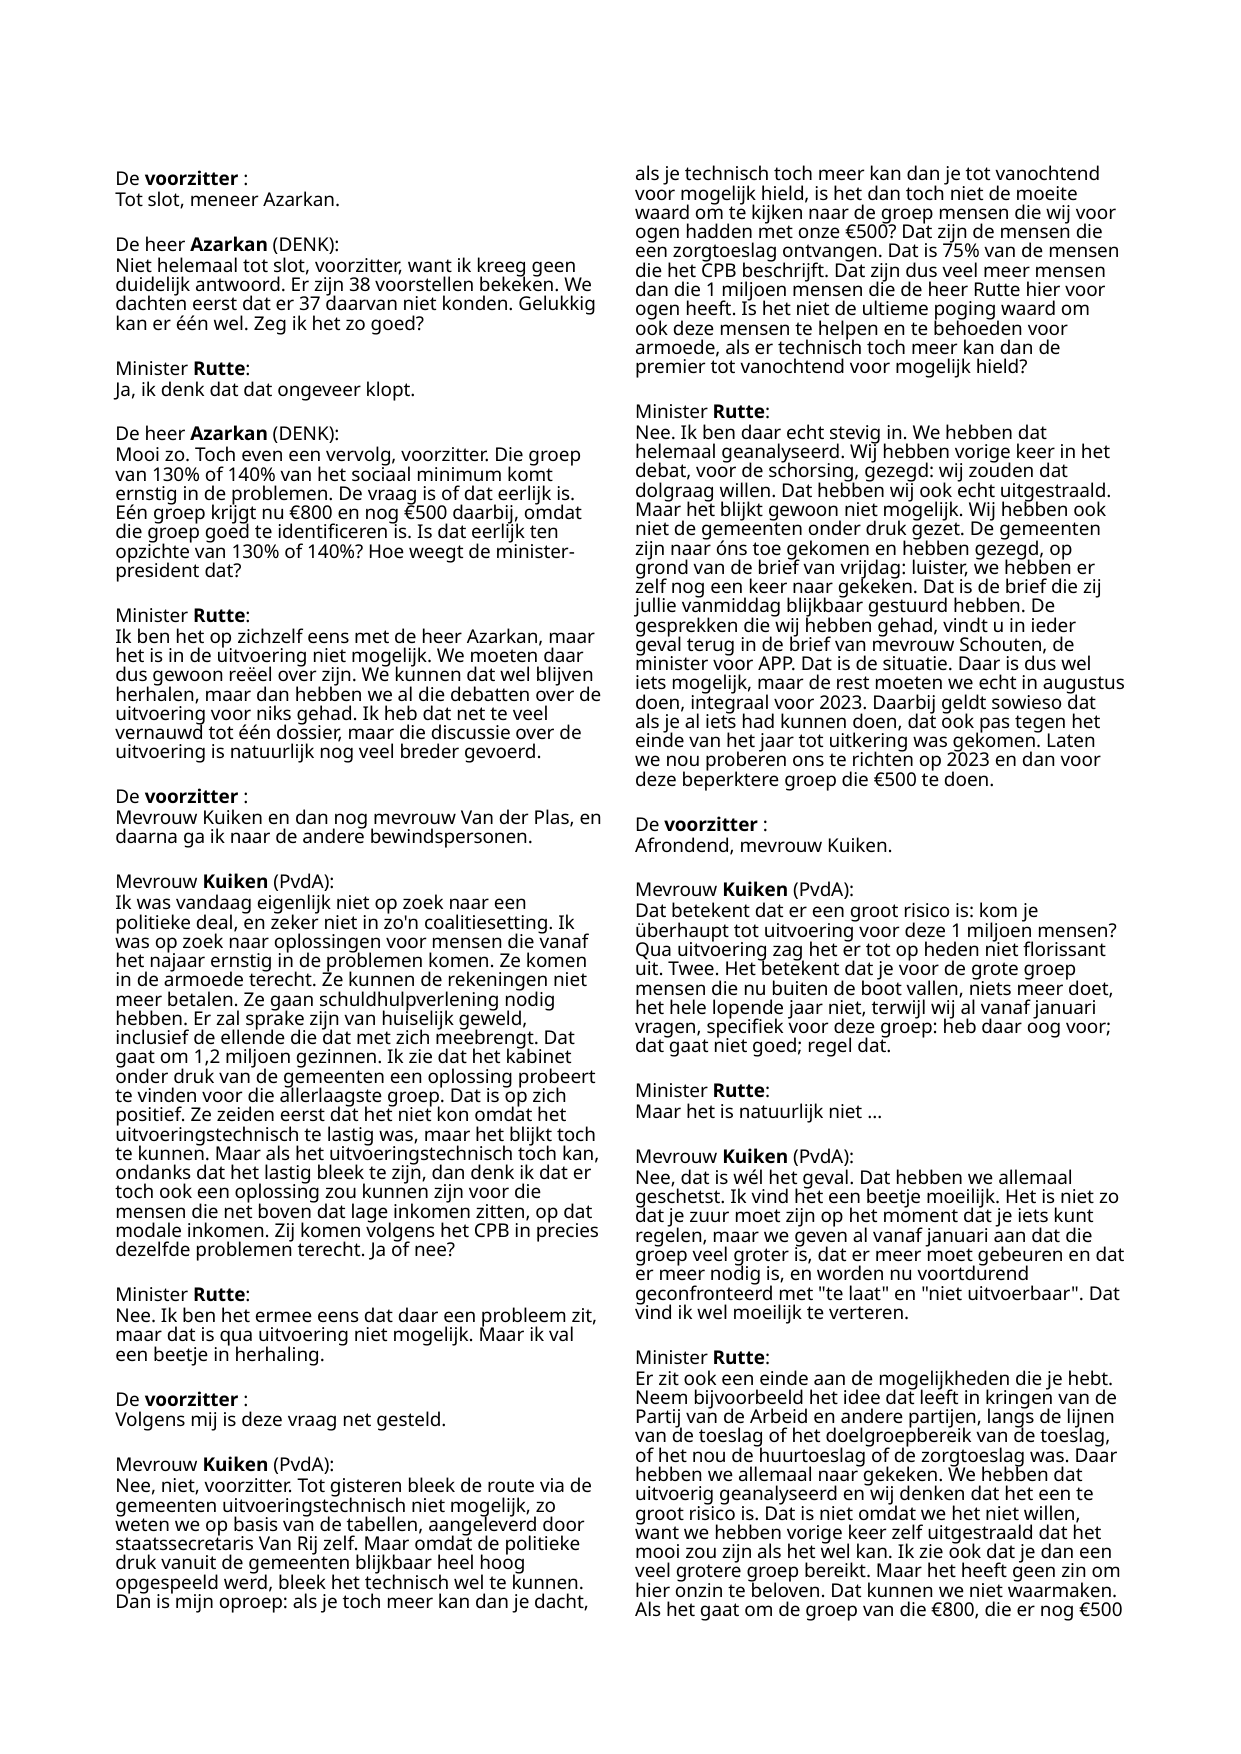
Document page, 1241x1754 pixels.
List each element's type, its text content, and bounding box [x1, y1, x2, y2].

text Ik ben het op zichzelf eens met de heer Azarkan, maar het is in de uitvoering niet mogelijk. We moeten daar dus gewoon reëel over zijn. We kunnen dat wel blijven herhalen, maar dan hebben we al die debatten over de uitvoering voor niks gehad. Ik heb dat net te veel vernauwd tot één dossier, maar die discussie over de uitvoering is natuurlijk nog veel breder gevoerd. [115, 628, 605, 763]
text Niet helemaal tot slot, voorzitter, want ik kreeg geen duidelijk antwoord. Er zijn 38 voorstellen bekeken. We dachten eerst dat er 37 daarvan niet konden. Gelukkig kan er één wel. Zeg ik het zo goed? [115, 257, 605, 334]
text Minister Rutte: [115, 602, 605, 628]
text Nee, niet, voorzitter. Tot gisteren bleek de route via de gemeenten uitvoeringstechnisch niet mogelijk, zo weten we op basis van de tabellen, aangeleverd door staatssecretaris Van Rij zelf. Maar omdat de politieke druk vanuit de gemeenten blijkbaar heel hoog opgespeeld werd, bleek het technisch wel te kunnen. Dan is mijn oproep: als je toch meer kan dan je dacht, [115, 1477, 605, 1612]
text Nee. Ik ben het ermee eens dat daar een probleem zit, maar dat is qua uitvoering niet mogelijk. Maar ik val een beetje in herhaling. [115, 1307, 605, 1365]
text Minister Rutte: [635, 398, 1125, 424]
text Nee, dat is wél het geval. Dat hebben we allemaal geschetst. Ik vind het een beetje moeilijk. Het is niet zo dat je zuur moet zijn op het moment dat je iets kunt regelen, maar we geven al vanaf januari aan dat die groep veel groter is, dat er meer moet gebeuren en dat er meer nodig is, en worden nu voortdurend geconfronteerd met "te laat" en "niet uitvoerbaar". Dat vind ik wel moeilijk te verteren. [635, 1169, 1125, 1323]
text Volgens mij is deze vraag net gesteld. [115, 1411, 605, 1431]
text De heer Azarkan (DENK): [115, 231, 605, 257]
text als je technisch toch meer kan dan je tot vanochtend voor mogelijk hield, is het dan toch niet de moeite waard om te kijken naar de groep mensen die wij voor ogen hadden met onze €500? Dat zijn de mensen die een zorgtoeslag ontvangen. Dat is 75% van de mensen die het CPB beschrijft. Dat zijn dus veel meer mensen dan die 1 miljoen mensen die de heer Rutte hier voor ogen heeft. Is het niet de ultieme poging waard om ook deze mensen te helpen en te behoeden voor armoede, als er technisch toch meer kan dan de premier tot vanochtend voor mogelijk hield? [635, 165, 1125, 377]
text De voorzitter : [115, 165, 605, 191]
text Minister Rutte: [115, 355, 605, 381]
text Er zit ook een einde aan de mogelijkheden die je hebt. Neem bijvoorbeeld het idee dat leeft in kringen van de Partij van de Arbeid en andere partijen, langs de lijnen van de toeslag of het doelgroepbereik van de toeslag, of het nou de huurtoeslag of de zorgtoeslag was. Daar hebben we allemaal naar gekeken. We hebben dat uitvoerig geanalyseerd en wij denken dat het een te groot risico is. Dat is niet omdat we het niet willen, want we hebben vorige keer zelf uitgestraald dat het mooi zou zijn als het wel kan. Ik zie ook dat je dan een veel grotere groep bereikt. Maar het heeft geen zin om hier onzin te beloven. Dat kunnen we niet waarmaken. Als het gaat om de groep van die €800, die er nog €500 [635, 1370, 1125, 1620]
text Mevrouw Kuiken en dan nog mevrouw Van der Plas, en daarna ga ik naar de andere bewindspersonen. [115, 809, 605, 848]
text Afrondend, mevrouw Kuiken. [635, 837, 1125, 856]
text Ja, ik denk dat dat ongeveer klopt. [115, 381, 605, 400]
text Maar het is natuurlijk niet … [635, 1103, 1125, 1122]
text Minister Rutte: [635, 1344, 1125, 1370]
text De voorzitter : [115, 783, 605, 809]
text Mevrouw Kuiken (PvdA): [115, 1452, 605, 1477]
text Ik was vandaag eigenlijk niet op zoek naar een politieke deal, en zeker niet in zo'n coalitiesetting. Ik was op zoek naar oplossingen voor mensen die vanaf het najaar ernstig in de problemen komen. Ze komen in de armoede terecht. Ze kunnen de rekeningen niet meer betalen. Ze gaan schuldhulpverlening nodig hebben. Er zal sprake zijn van huiselijk geweld, inclusief de ellende die dat met zich meebrengt. Dat gaat om 1,2 miljoen gezinnen. Ik zie dat het kabinet onder druk van de gemeenten een oplossing probeert te vinden voor die allerlaagste groep. Dat is op zich positief. Ze zeiden eerst dat het niet kon omdat het uitvoeringstechnisch te lastig was, maar het blijkt toch te kunnen. Maar als het uitvoeringstechnisch toch kan, ondanks dat het lastig bleek te zijn, dan denk ik dat er toch ook een oplossing zou kunnen zijn voor die mensen die net boven dat lage inkomen zitten, op dat modale inkomen. Zij komen volgens het CPB in precies dezelfde problemen terecht. Ja of nee? [115, 894, 605, 1261]
text Minister Rutte: [115, 1281, 605, 1307]
text Dat betekent dat er een groot risico is: kom je überhaupt tot uitvoering voor deze 1 miljoen mensen? Qua uitvoering zag het er tot op heden niet florissant uit. Twee. Het betekent dat je voor de grote groep mensen die nu buiten de boot vallen, niets meer doet, het hele lopende jaar niet, terwijl wij al vanaf januari vragen, specifiek voor deze groep: heb daar oog voor; dat gaat niet goed; regel dat. [635, 902, 1125, 1057]
text Mevrouw Kuiken (PvdA): [115, 869, 605, 894]
text De heer Azarkan (DENK): [115, 421, 605, 446]
text Mevrouw Kuiken (PvdA): [635, 1143, 1125, 1169]
text Tot slot, meneer Azarkan. [115, 191, 605, 210]
text Mevrouw Kuiken (PvdA): [635, 877, 1125, 902]
text Nee. Ik ben daar echt stevig in. We hebben dat helemaal geanalyseerd. Wij hebben vorige keer in het debat, voor de schorsing, gezegd: wij zouden dat dolgraag willen. Dat hebben wij ook echt uitgestraald. Maar het blijkt gewoon niet mogelijk. Wij hebben ook niet de gemeenten onder druk gezet. De gemeenten zijn naar óns toe gekomen en hebben gezegd, op grond van de brief van vrijdag: luister, we hebben er zelf nog een keer naar gekeken. Dat is de brief die zij jullie vanmiddag blijkbaar gestuurd hebben. De gesprekken die wij hebben gehad, vindt u in ieder geval terug in de brief van mevrouw Schouten, de minister voor APP. Dat is de situatie. Daar is dus wel iets mogelijk, maar de rest moeten we echt in augustus doen, integraal voor 2023. Daarbij geldt sowieso dat als je al iets had kunnen doen, dat ook pas tegen het einde van het jaar tot uitkering was gekomen. Laten we nou proberen ons te richten op 2023 en dan voor deze beperktere groep die €500 te doen. [635, 424, 1125, 790]
text Mooi zo. Toch even een vervolg, voorzitter. Die groep van 130% of 140% van het sociaal minimum komt ernstig in de problemen. De vraag is of dat eerlijk is. Eén groep krijgt nu €800 en nog €500 daarbij, omdat die groep goed te identificeren is. Is dat eerlijk ten opzichte van 130% of 140%? Hoe weegt de minister-president dat? [115, 446, 605, 581]
text Minister Rutte: [635, 1077, 1125, 1103]
text De voorzitter : [115, 1386, 605, 1411]
text De voorzitter : [635, 811, 1125, 837]
